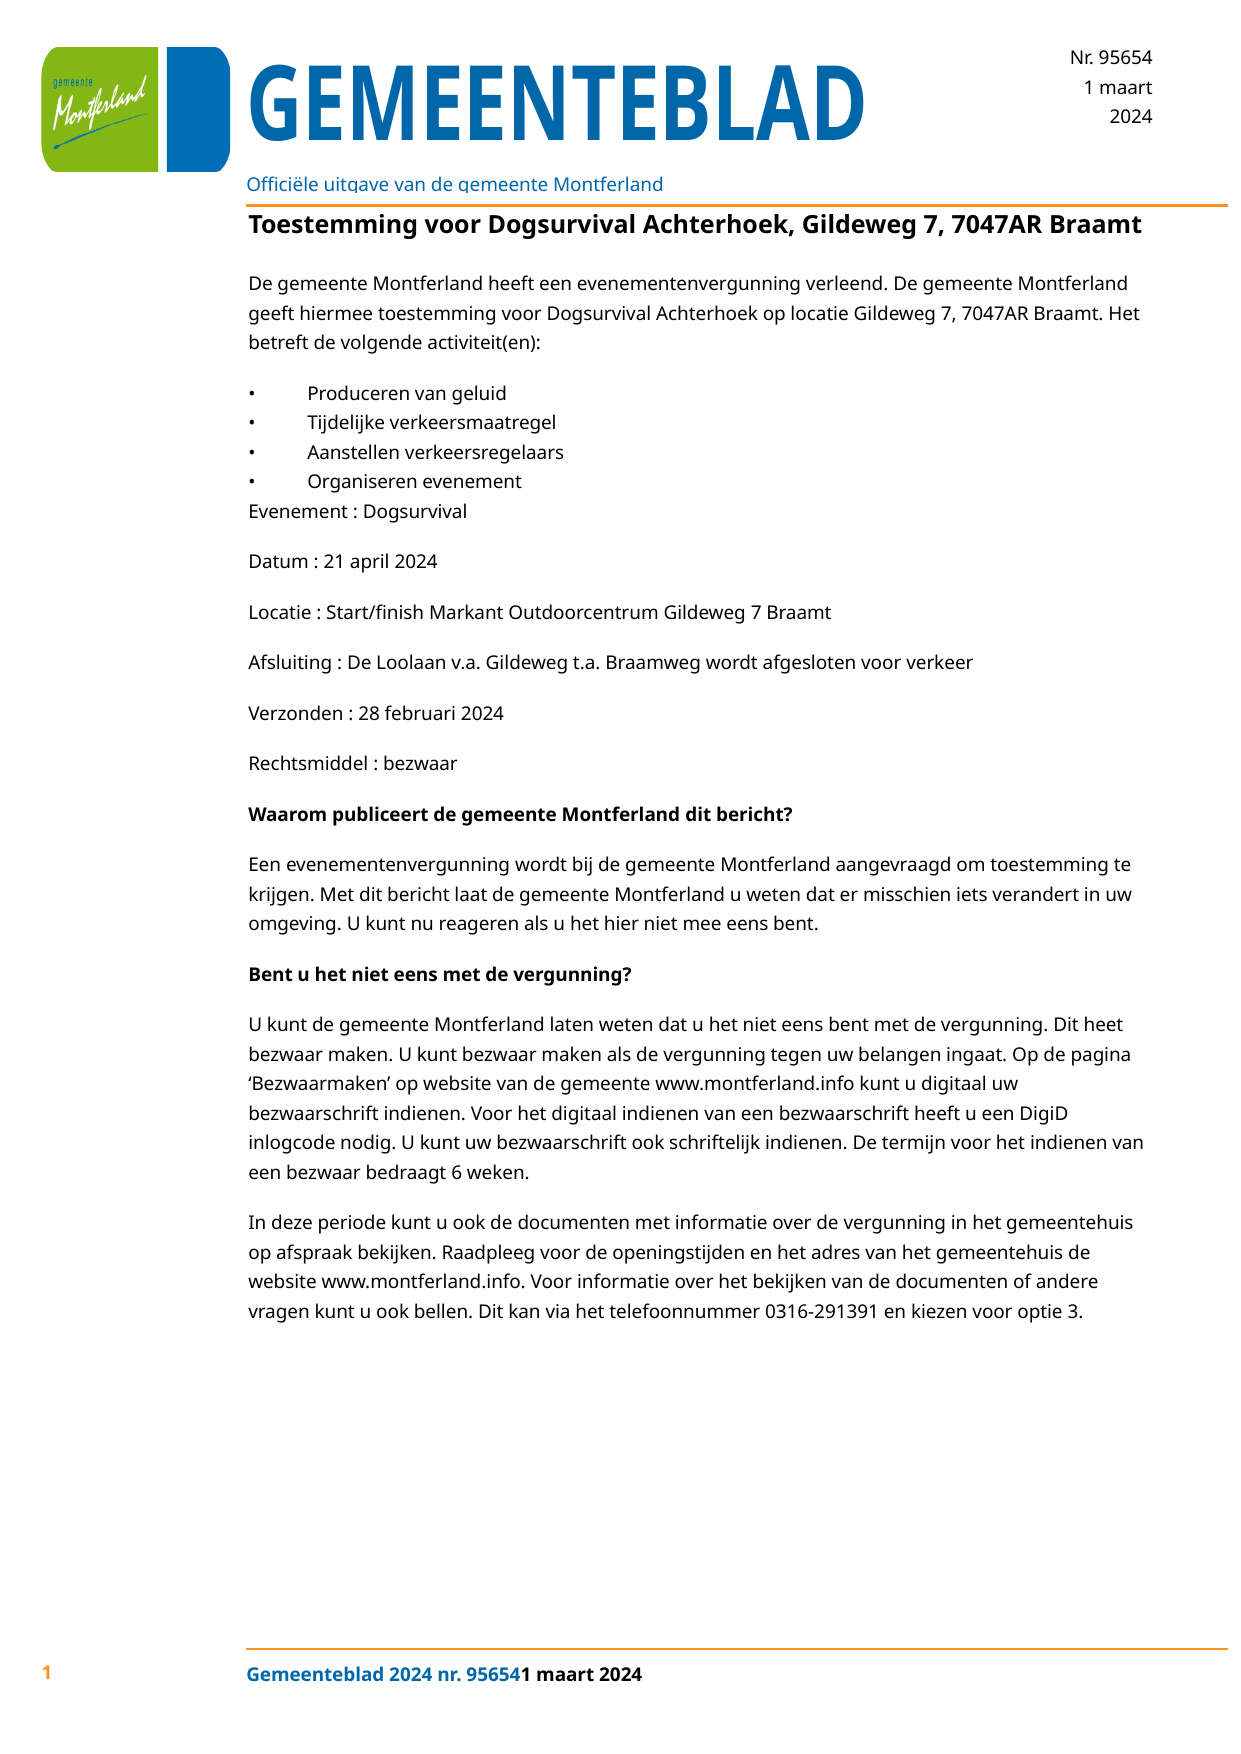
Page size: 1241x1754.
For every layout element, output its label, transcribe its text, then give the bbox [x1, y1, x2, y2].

text Een evenementenvergunning wordt bij de gemeente Montferland aangevraagd om toestemming te krijgen. Met dit bericht laat de gemeente Montferland u weten dat er misschien iets verandert in uw omgeving. U kunt nu reageren als u het hier niet mee eens bent. [248, 851, 1152, 936]
text De gemeente Montferland heeft een evenementenvergunning verleend. De gemeente Montferland geeft hiermee toestemming voor Dogsurvival Achterhoek op locatie Gildeweg 7, 7047AR Braamt. Het betreft de volgende activiteit(en): [248, 270, 1152, 355]
list Tijdelijke verkeersmaatregel [248, 409, 1152, 435]
picture [41, 47, 231, 172]
text In deze periode kunt u ook de documenten met informatie over de vergunning in het gemeentehuis op afspraak bekijken. Raadpleeg voor de openingstijden en het adres van het gemeentehuis de website www.montferland.info. Voor informatie over het bekijken van de documenten of andere vragen kunt u ook bellen. Dit kan via het telefoonnummer 0316-291391 en kiezen voor optie 3. [248, 1209, 1152, 1324]
list Aanstellen verkeersregelaars [248, 439, 1152, 465]
text Waarom publiceert de gemeente Montferland dit bericht? [248, 801, 1152, 826]
text Verzonden : 28 februari 2024 [248, 700, 1152, 726]
text Evenement : Dogsurvival [248, 498, 1152, 524]
list Produceren van geluid [248, 380, 1152, 406]
text U kunt de gemeente Montferland laten weten dat u het niet eens bent met de vergunning. Dit heet bezwaar maken. U kunt bezwaar maken als de vergunning tegen uw belangen ingaat. Op de pagina ‘Bezwaarmaken’ op website van de gemeente www.montferland.info kunt u digitaal uw bezwaarschrift indienen. Voor het digitaal indienen van een bezwaarschrift heeft u een DigiD inlogcode nodig. U kunt uw bezwaarschrift ook schriftelijk indienen. De termijn voor het indienen van een bezwaar bedraagt 6 weken. [248, 1011, 1152, 1185]
text Datum : 21 april 2024 [248, 549, 1152, 574]
text Toestemming voor Dogsurvival Achterhoek, Gildeweg 7, 7047AR Braamt [248, 207, 1152, 241]
text Locatie : Start/finish Markant Outdoorcentrum Gildeweg 7 Braamt [248, 599, 1152, 625]
text Rechtsmiddel : bezwaar [248, 750, 1152, 776]
text Bent u het niet eens met de vergunning? [248, 961, 1152, 986]
list Organiseren evenement [248, 469, 1152, 494]
text Afsluiting : De Loolaan v.a. Gildeweg t.a. Braamweg wordt afgesloten voor verkeer [248, 649, 1152, 675]
